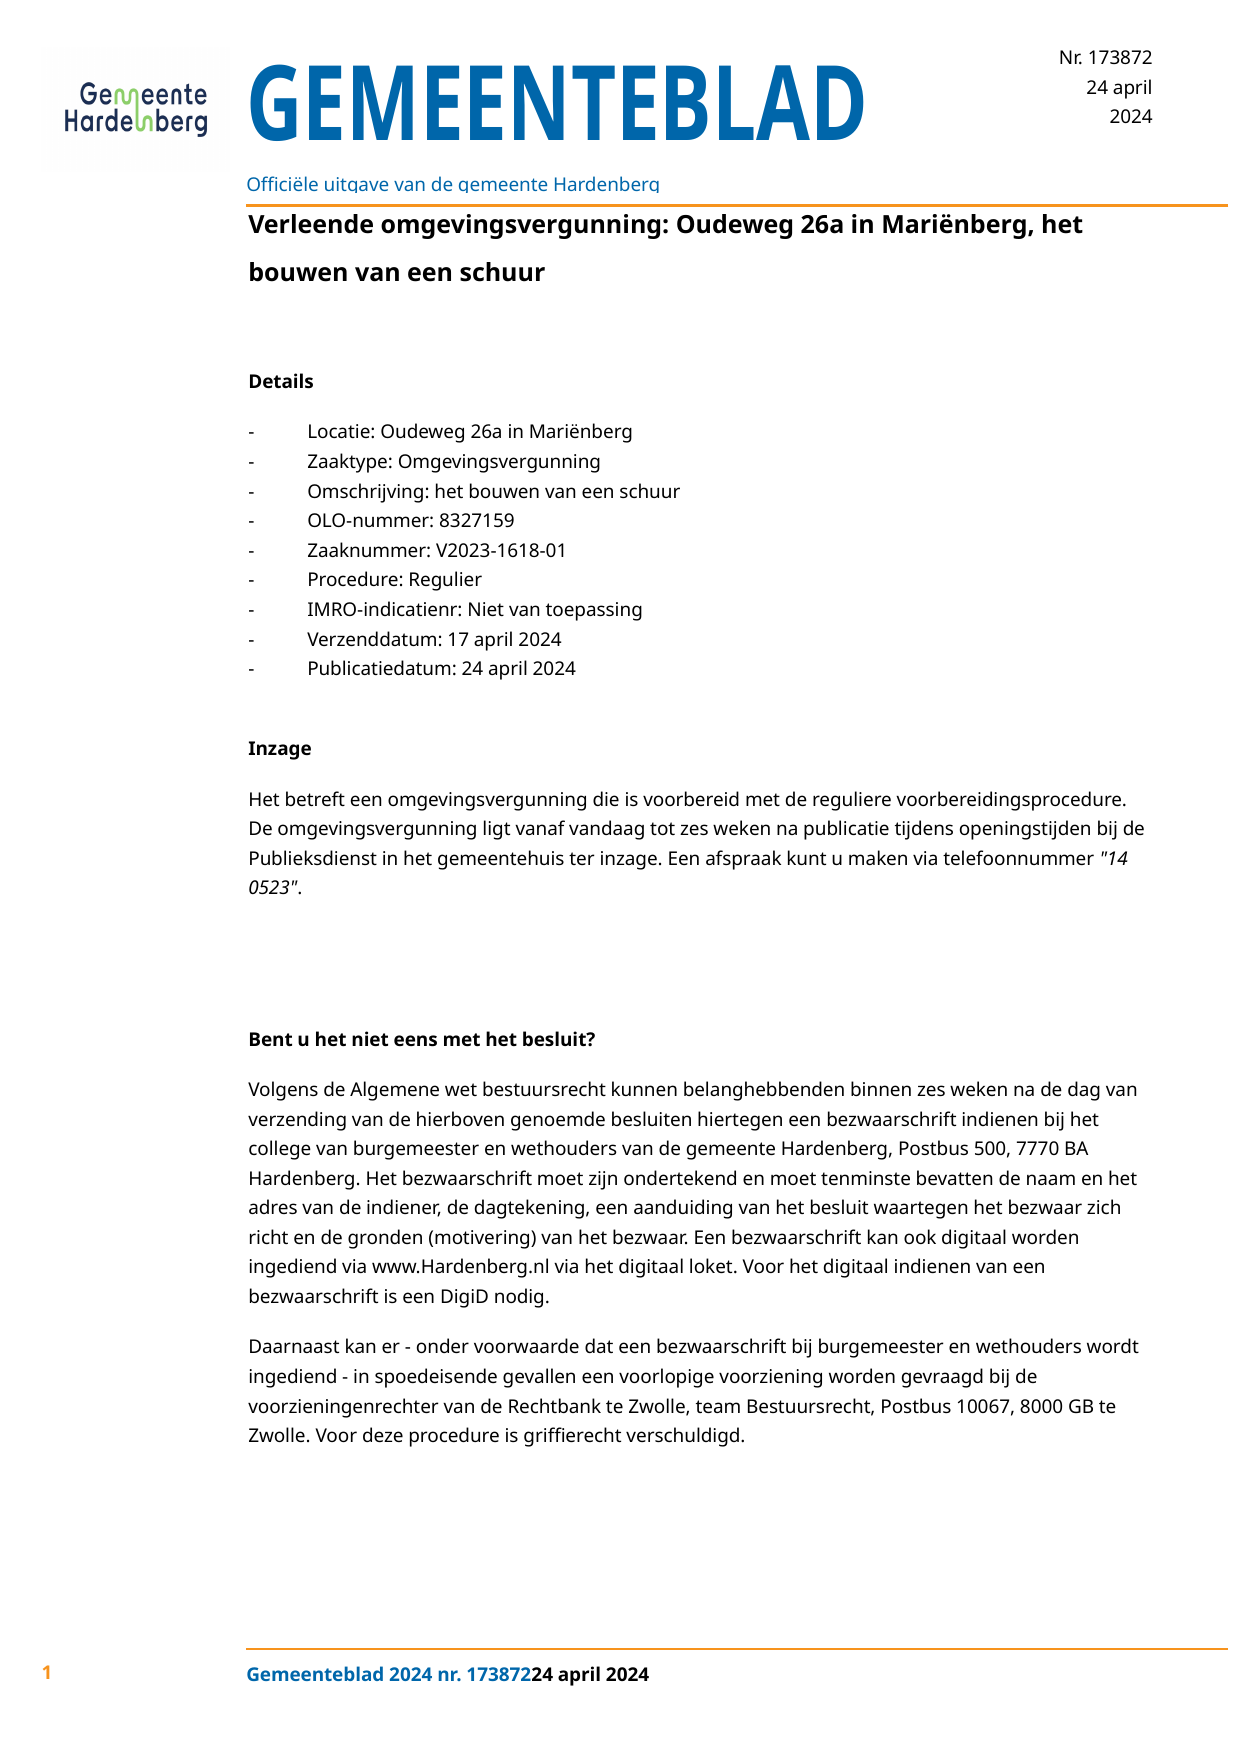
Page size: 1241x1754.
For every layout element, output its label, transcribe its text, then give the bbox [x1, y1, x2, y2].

text Details [248, 368, 1152, 394]
text Bent u het niet eens met het besluit? [248, 1026, 1152, 1052]
list Zaaknummer: V2023-1618-01 [248, 537, 1152, 563]
text Verleende omgevingsvergunning: Oudeweg 26a in Mariënberg, het bouwen van een schuur [248, 207, 1152, 288]
text Daarnaast kan er - onder voorwaarde dat een bezwaarschrift bij burgemeester en wethouders wordt ingediend - in spoedeisende gevallen een voorlopige voorziening worden gevraagd bij de voorzieningenrechter van de Rechtbank te Zwolle, team Bestuursrecht, Postbus 10067, 8000 GB te Zwolle. Voor deze procedure is griffierecht verschuldigd. [248, 1334, 1152, 1448]
list Publicatiedatum: 24 april 2024 [248, 655, 1152, 681]
list Omschrijving: het bouwen van een schuur [248, 478, 1152, 504]
list Verzenddatum: 17 april 2024 [248, 626, 1152, 652]
list Locatie: Oudeweg 26a in Mariënberg [248, 419, 1152, 444]
list Procedure: Regulier [248, 567, 1152, 592]
list OLO-nummer: 8327159 [248, 507, 1152, 533]
text Het betreft een omgevingsvergunning die is voorbereid met de reguliere voorbereidingsprocedure. De omgevingsvergunning ligt vanaf vandaag tot zes weken na publicatie tijdens openingstijden bij de Publieksdienst in het gemeentehuis ter inzage. Een afspraak kunt u maken via telefoonnummer "14 0523". [248, 786, 1152, 900]
text Volgens de Algemene wet bestuursrecht kunnen belanghebbenden binnen zes weken na de dag van verzending van de hierboven genoemde besluiten hiertegen een bezwaarschrift indienen bij het college van burgemeester en wethouders van de gemeente Hardenberg, Postbus 500, 7770 BA Hardenberg. Het bezwaarschrift moet zijn ondertekend en moet tenminste bevatten de naam en het adres van de indiener, de dagtekening, een aanduiding van het besluit waartegen het bezwaar zich richt en de gronden (motivering) van het bezwaar. Een bezwaarschrift kan ook digitaal worden ingediend via www.Hardenberg.nl via het digitaal loket. Voor het digitaal indienen van een bezwaarschrift is een DigiD nodig. [248, 1076, 1152, 1309]
list IMRO-indicatienr: Niet van toepassing [248, 596, 1152, 622]
text Inzage [248, 735, 1152, 761]
list Zaaktype: Omgevingsvergunning [248, 448, 1152, 474]
picture [41, 47, 231, 172]
